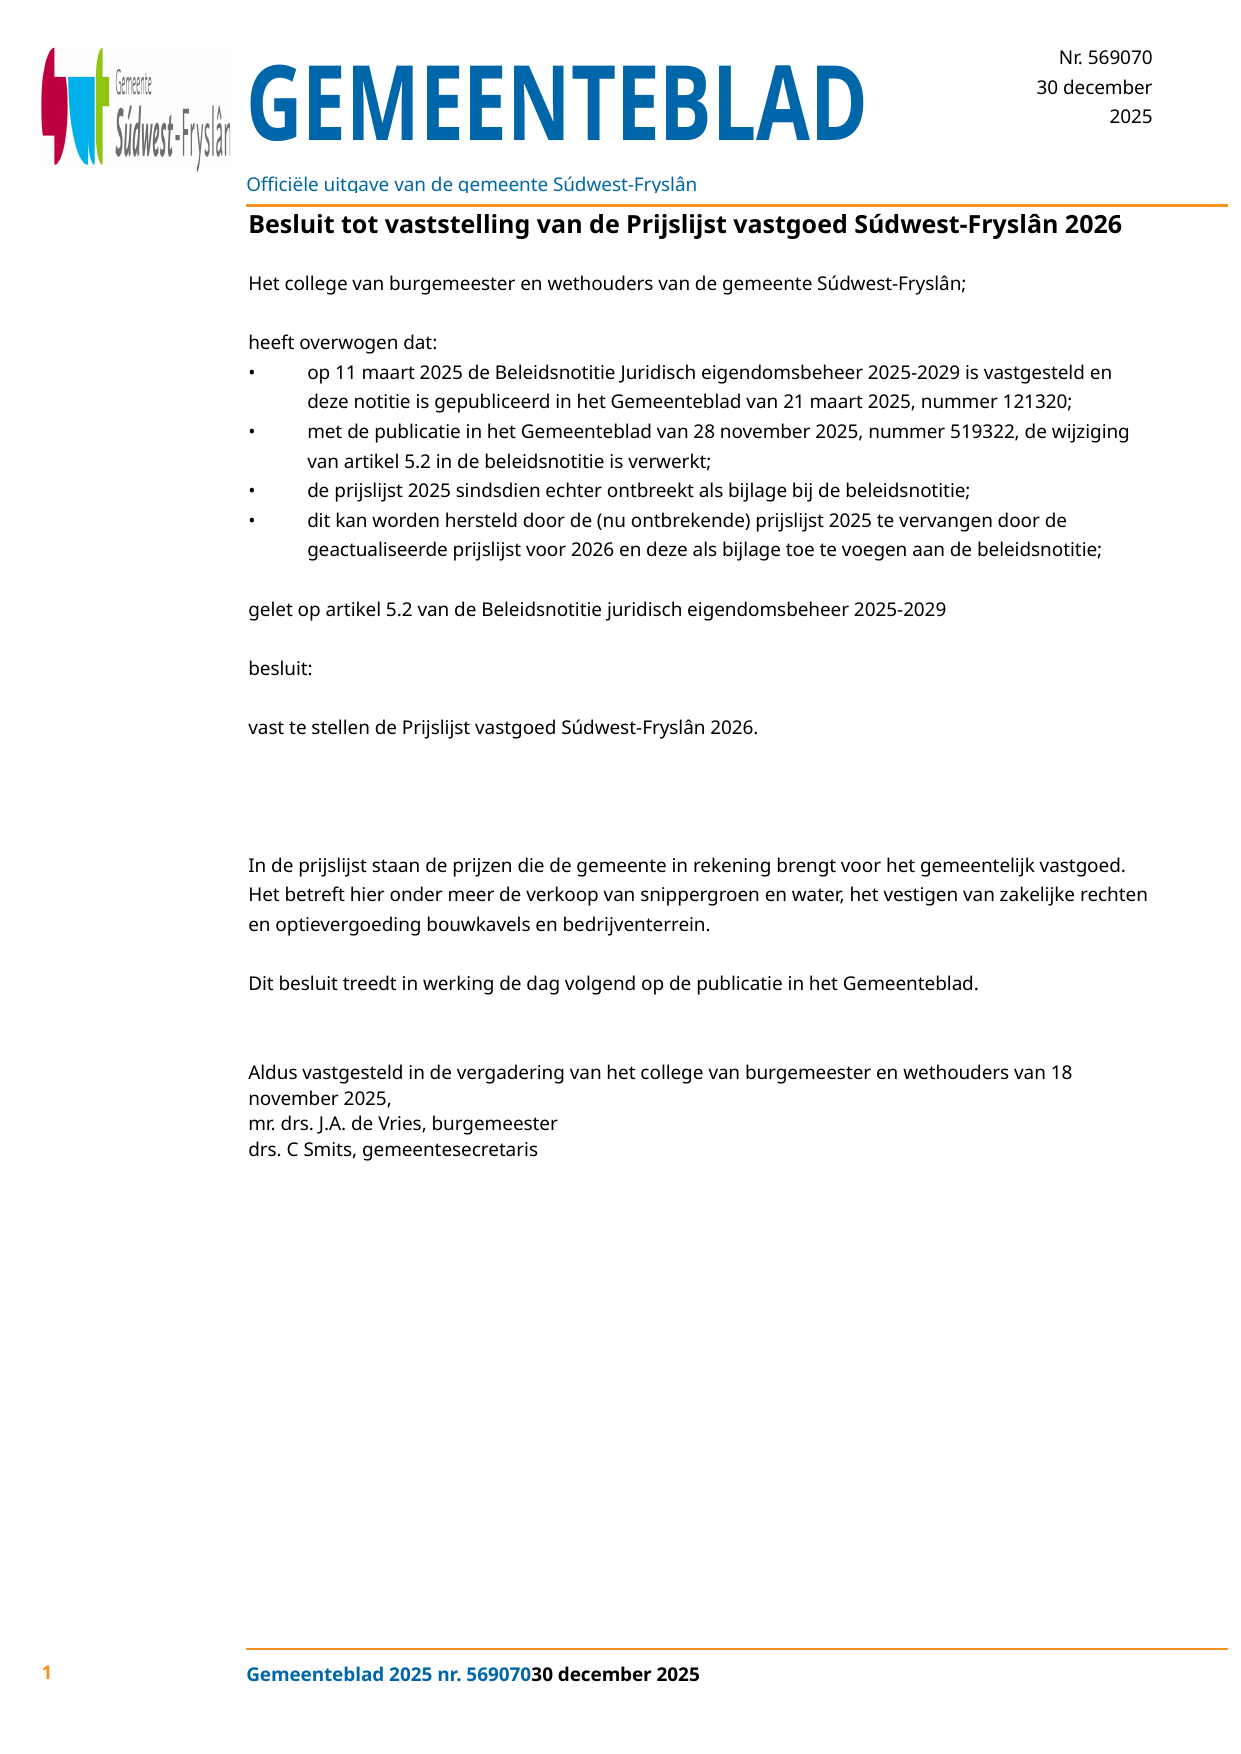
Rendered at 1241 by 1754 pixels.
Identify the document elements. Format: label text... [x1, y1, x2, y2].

list met de publicatie in het Gemeenteblad van 28 november 2025, nummer 519322, de wijziging van artikel 5.2 in de beleidsnotitie is verwerkt; [248, 418, 1152, 473]
list de prijslijst 2025 sindsdien echter ontbreekt als bijlage bij de beleidsnotitie; [248, 477, 1152, 503]
text gelet op artikel 5.2 van de Beleidsnotitie juridisch eigendomsbeheer 2025-2029 [248, 596, 1152, 621]
list op 11 maart 2025 de Beleidsnotitie Juridisch eigendomsbeheer 2025-2029 is vastgesteld en deze notitie is gepubliceerd in het Gemeenteblad van 21 maart 2025, nummer 121320; [248, 359, 1152, 414]
text In de prijslijst staan de prijzen die de gemeente in rekening brengt voor het gemeentelijk vastgoed. Het betreft hier onder meer de verkoop van snippergroen en water, het vestigen van zakelijke rechten en optievergoeding bouwkavels en bedrijventerrein. [248, 852, 1152, 937]
picture [41, 47, 231, 172]
text mr. drs. J.A. de Vries, burgemeester [248, 1111, 1152, 1136]
list dit kan worden hersteld door de (nu ontbrekende) prijslijst 2025 te vervangen door de geactualiseerde prijslijst voor 2026 en deze als bijlage toe te voegen aan de beleidsnotitie; [248, 507, 1152, 562]
text Besluit tot vaststelling van de Prijslijst vastgoed Súdwest-Fryslân 2026 [248, 207, 1152, 241]
text Aldus vastgesteld in de vergadering van het college van burgemeester en wethouders van 18 november 2025, [248, 1059, 1152, 1111]
text Dit besluit treedt in werking de dag volgend op de publicatie in het Gemeenteblad. [248, 970, 1152, 996]
text drs. C Smits, gemeentesecretaris [248, 1136, 1152, 1162]
text Het college van burgemeester en wethouders van de gemeente Súdwest-Fryslân; [248, 270, 1152, 296]
text heeft overwogen dat: [248, 329, 1152, 355]
text besluit: [248, 655, 1152, 681]
text vast te stellen de Prijslijst vastgoed Súdwest-Fryslân 2026. [248, 714, 1152, 740]
